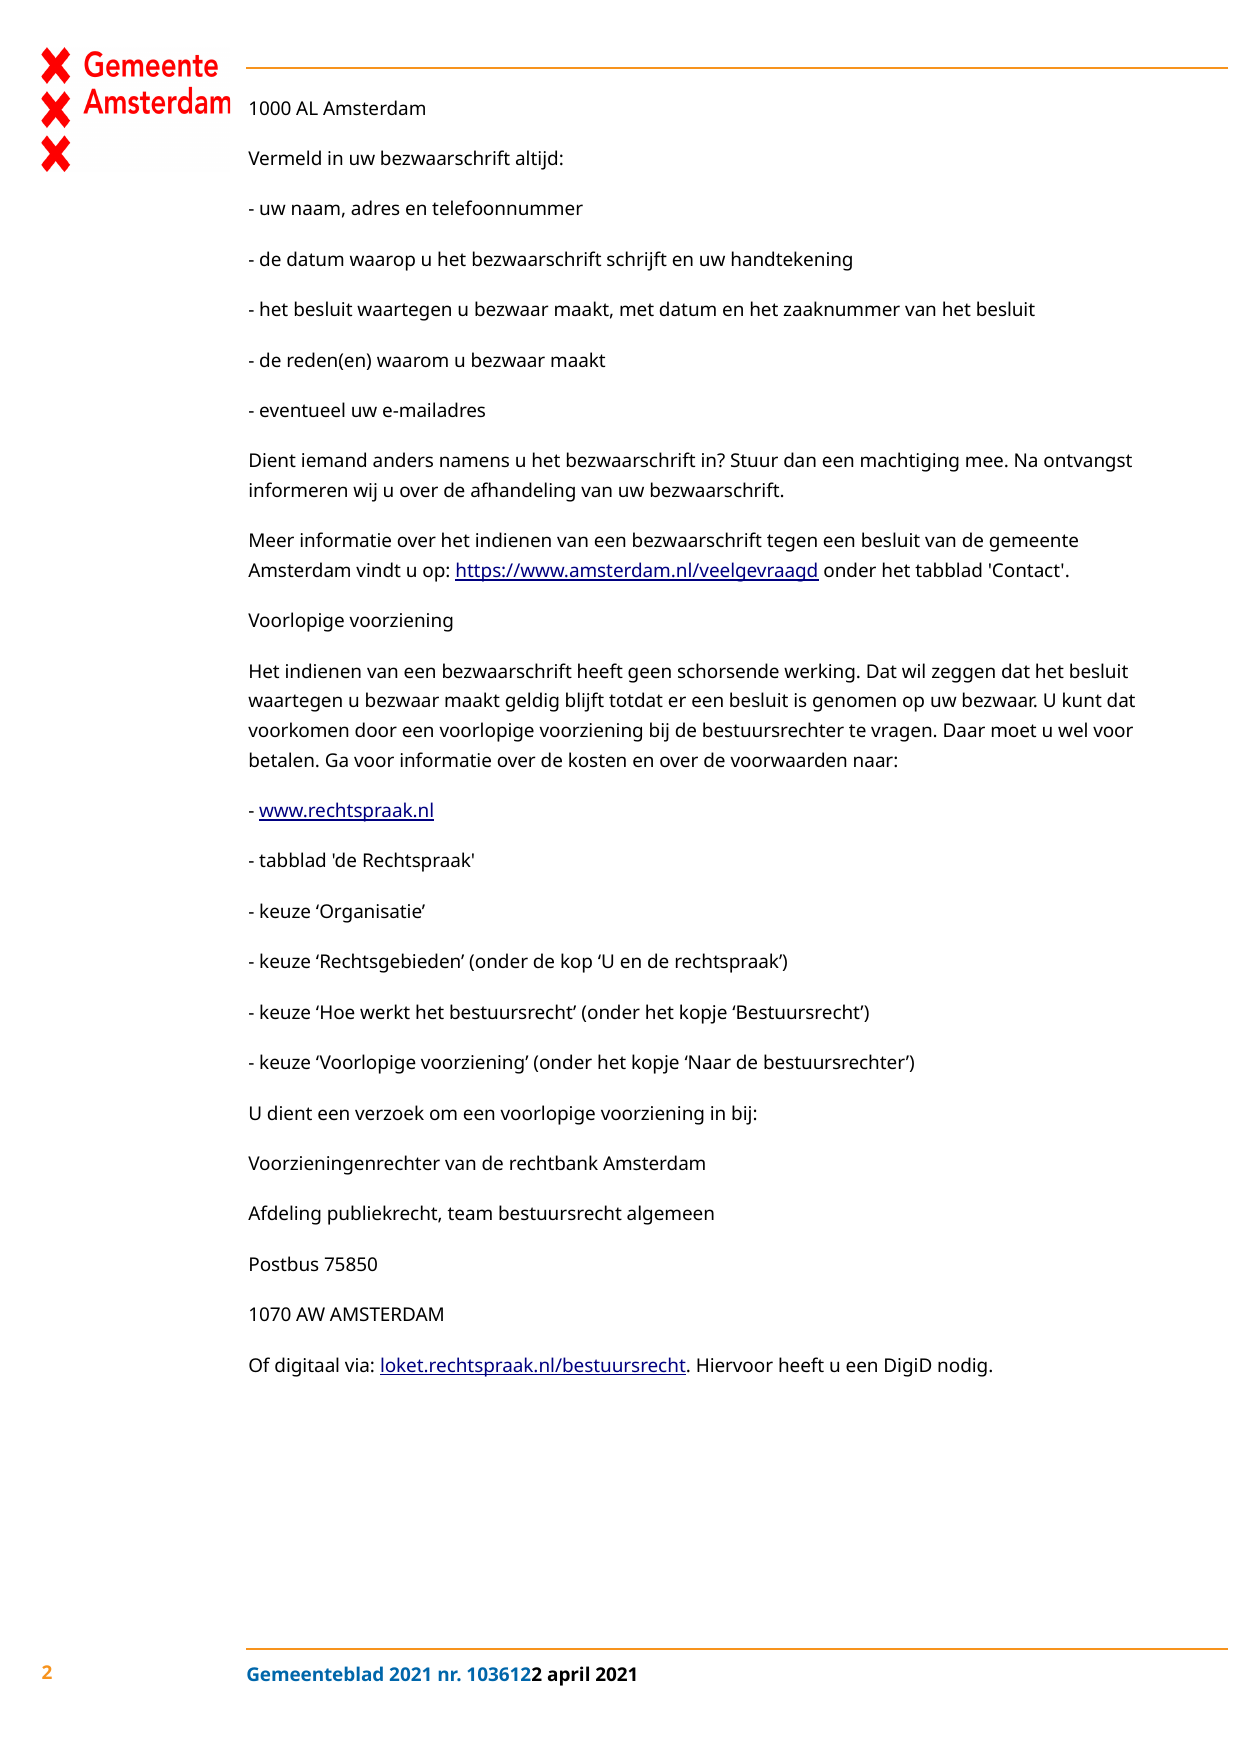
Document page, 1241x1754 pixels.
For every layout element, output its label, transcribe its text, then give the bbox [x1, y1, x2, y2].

text - het besluit waartegen u bezwaar maakt, met datum en het zaaknummer van het besluit [248, 296, 1152, 322]
text Voorlopige voorziening [248, 608, 1152, 633]
text Dient iemand anders namens u het bezwaarschrift in? Stuur dan een machtiging mee. Na ontvangst informeren wij u over de afhandeling van uw bezwaarschrift. [248, 448, 1152, 503]
text Postbus 75850 [248, 1251, 1152, 1277]
text - keuze ‘Organisatie’ [248, 898, 1152, 924]
text - tabblad 'de Rechtspraak' [248, 848, 1152, 873]
text Meer informatie over het indienen van een bezwaarschrift tegen een besluit van de gemeente Amsterdam vindt u op: https://www.amsterdam.nl/veelgevraagd onder het tabblad 'Contact'. [248, 528, 1152, 583]
text Of digitaal via: loket.rechtspraak.nl/bestuursrecht. Hiervoor heeft u een DigiD nodig. [248, 1352, 1152, 1378]
text - uw naam, adres en telefoonnummer [248, 196, 1152, 221]
text - www.rechtspraak.nl [248, 797, 1152, 823]
text Vermeld in uw bezwaarschrift altijd: [248, 145, 1152, 171]
text Voorzieningenrechter van de rechtbank Amsterdam [248, 1150, 1152, 1176]
picture [41, 47, 231, 172]
text 1070 AW AMSTERDAM [248, 1301, 1152, 1327]
text U dient een verzoek om een voorlopige voorziening in bij: [248, 1100, 1152, 1126]
text 1000 AL Amsterdam [248, 95, 1152, 121]
text - de datum waarop u het bezwaarschrift schrijft en uw handtekening [248, 246, 1152, 272]
text Het indienen van een bezwaarschrift heeft geen schorsende werking. Dat wil zeggen dat het besluit waartegen u bezwaar maakt geldig blijft totdat er een besluit is genomen op uw bezwaar. U kunt dat voorkomen door een voorlopige voorziening bij de bestuursrechter te vragen. Daar moet u wel voor betalen. Ga voor informatie over de kosten en over de voorwaarden naar: [248, 658, 1152, 773]
text - de reden(en) waarom u bezwaar maakt [248, 347, 1152, 373]
text Afdeling publiekrecht, team bestuursrecht algemeen [248, 1201, 1152, 1226]
text - keuze ‘Rechtsgebieden’ (onder de kop ‘U en de rechtspraak’) [248, 948, 1152, 974]
text - keuze ‘Voorlopige voorziening’ (onder het kopje ‘Naar de bestuursrechter’) [248, 1049, 1152, 1075]
text - eventueel uw e-mailadres [248, 397, 1152, 423]
text - keuze ‘Hoe werkt het bestuursrecht’ (onder het kopje ‘Bestuursrecht’) [248, 999, 1152, 1025]
